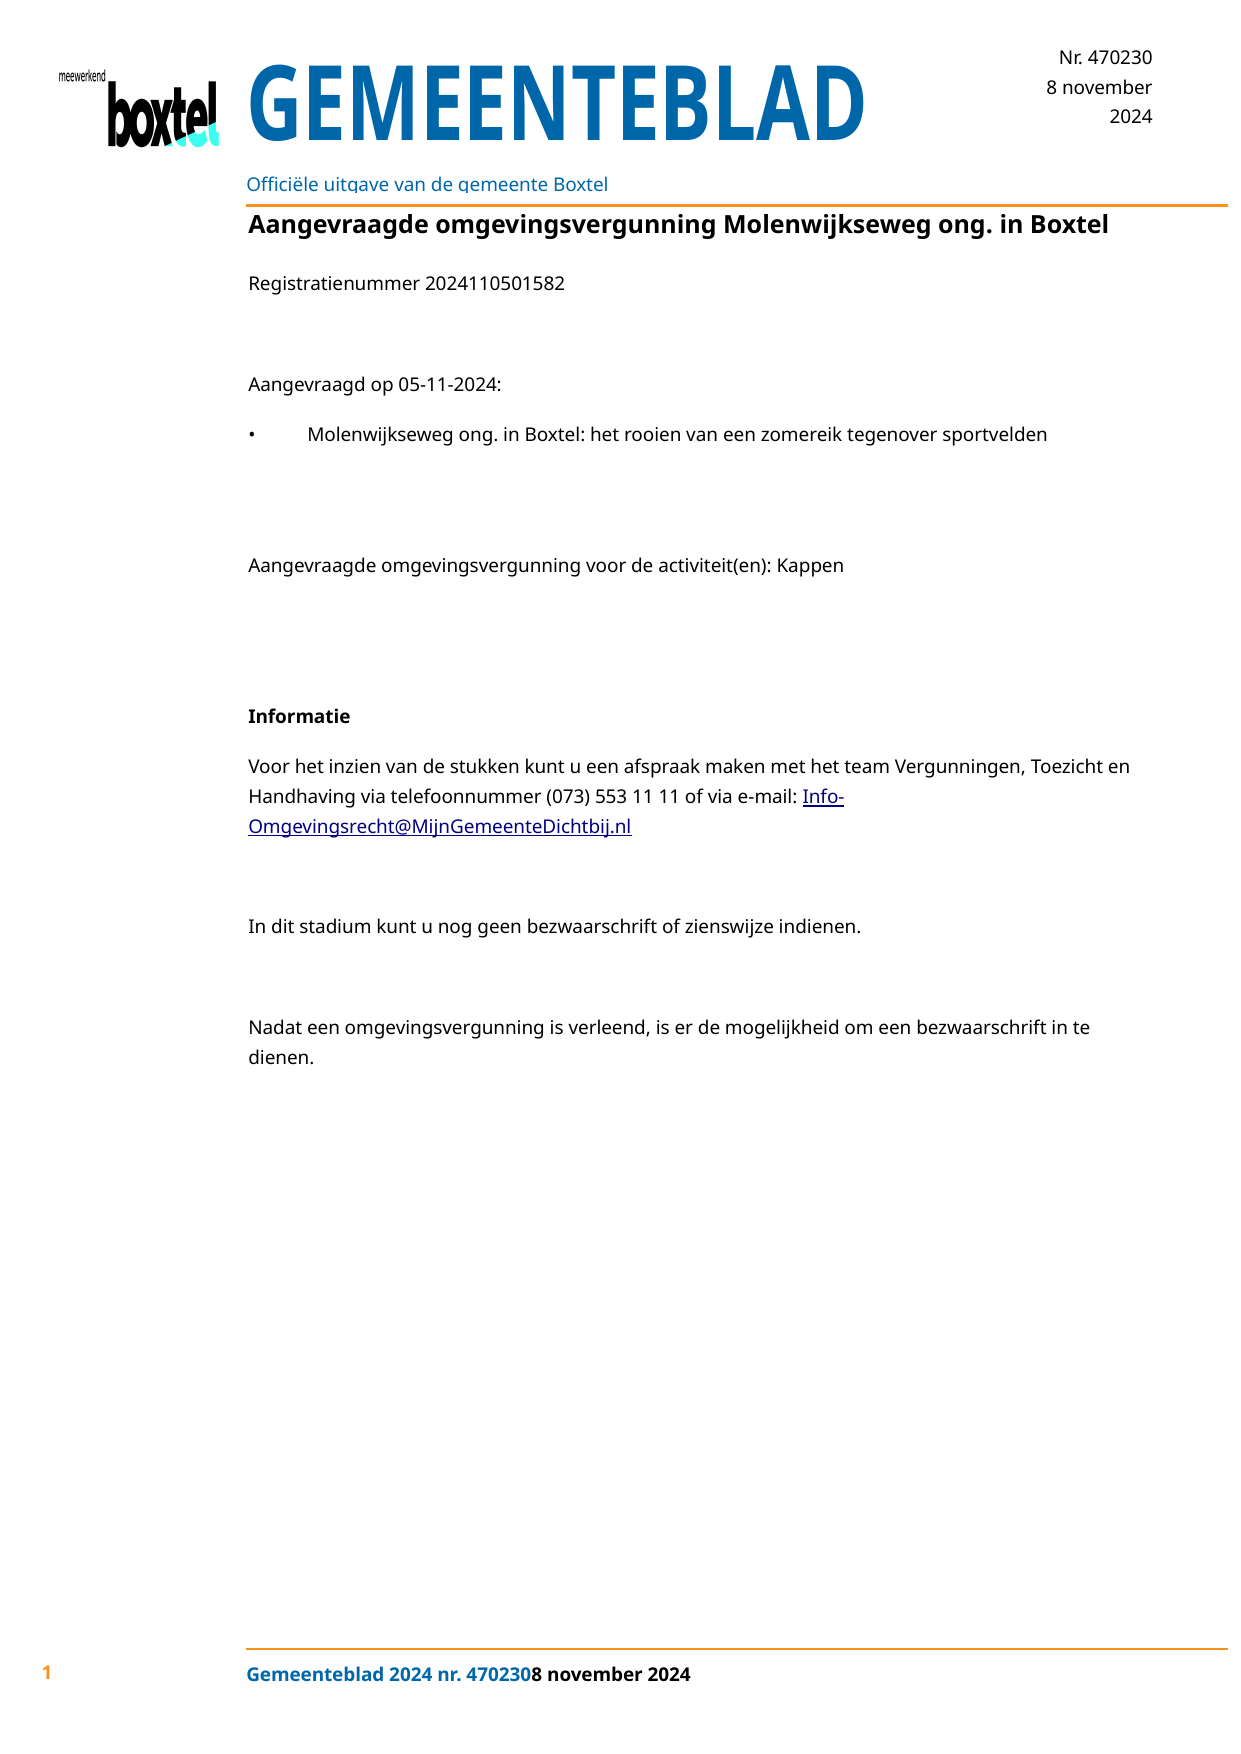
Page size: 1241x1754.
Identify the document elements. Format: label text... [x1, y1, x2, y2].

list Molenwijkseweg ong. in Boxtel: het rooien van een zomereik tegenover sportvelden [248, 422, 1152, 447]
text In dit stadium kunt u nog geen bezwaarschrift of zienswijze indienen. [248, 914, 1152, 939]
text Aangevraagde omgevingsvergunning Molenwijkseweg ong. in Boxtel [248, 207, 1152, 241]
text Nadat een omgevingsvergunning is verleend, is er de mogelijkheid om een bezwaarschrift in te dienen. [248, 1014, 1152, 1070]
text Registratienummer 2024110501582 [248, 270, 1152, 296]
picture [41, 47, 231, 172]
text Voor het inzien van de stukken kunt u een afspraak maken met het team Vergunningen, Toezicht en Handhaving via telefoonnummer (073) 553 11 11 of via e-mail: Info-Omgevingsrecht@MijnGemeenteDichtbij.nl [248, 754, 1152, 838]
text Informatie [248, 703, 1152, 729]
text Aangevraagde omgevingsvergunning voor de activiteit(en): Kappen [248, 552, 1152, 578]
text Aangevraagd op 05-11-2024: [248, 371, 1152, 397]
